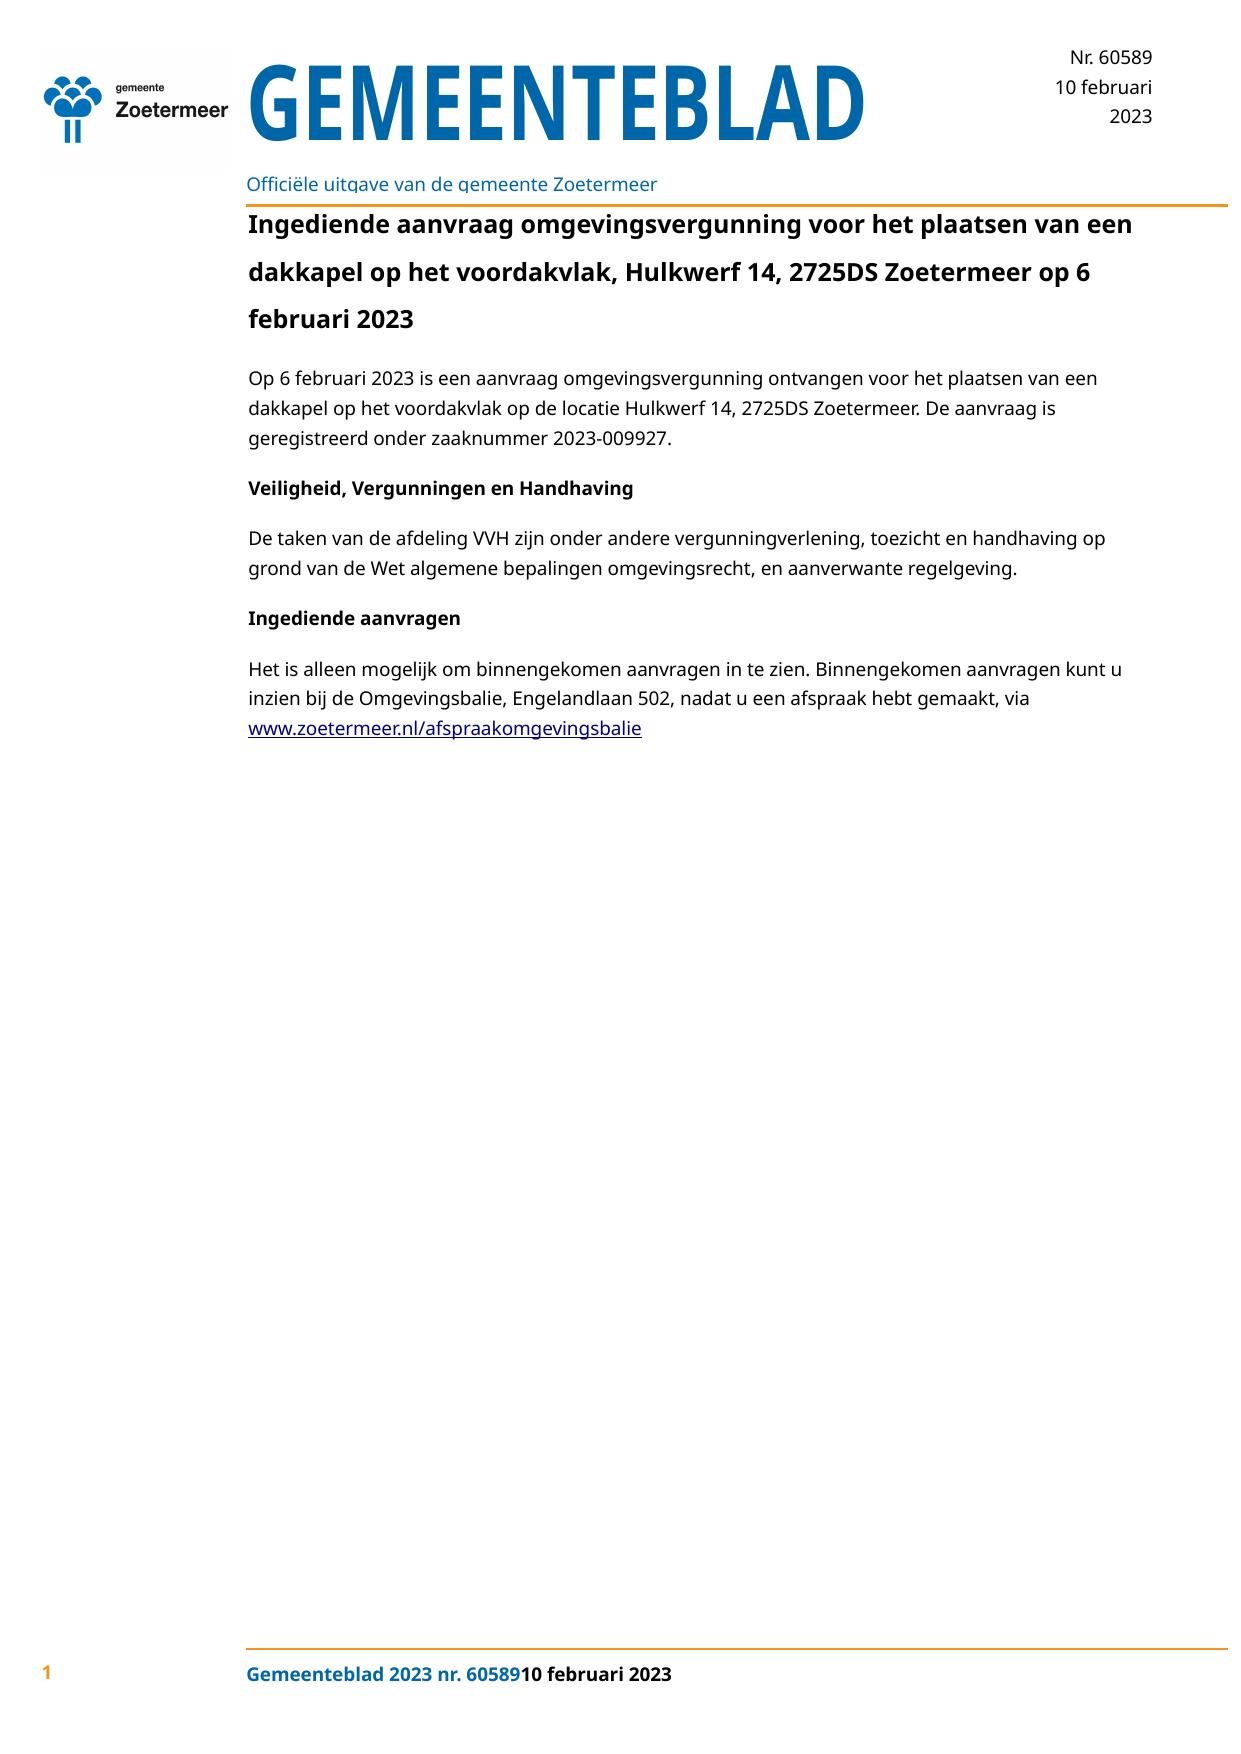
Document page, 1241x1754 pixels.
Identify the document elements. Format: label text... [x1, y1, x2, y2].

text Veiligheid, Vergunningen en Handhaving [248, 475, 1152, 501]
text Ingediende aanvraag omgevingsvergunning voor het plaatsen van een dakkapel op het voordakvlak, Hulkwerf 14, 2725DS Zoetermeer op 6 februari 2023 [248, 207, 1152, 336]
picture [41, 47, 231, 172]
text Het is alleen mogelijk om binnengekomen aanvragen in te zien. Binnengekomen aanvragen kunt u inzien bij de Omgevingsbalie, Engelandlaan 502, nadat u een afspraak hebt gemaakt, via www.zoetermeer.nl/afspraakomgevingsbalie [248, 656, 1152, 741]
text Op 6 februari 2023 is een aanvraag omgevingsvergunning ontvangen voor het plaatsen van een dakkapel op het voordakvlak op de locatie Hulkwerf 14, 2725DS Zoetermeer. De aanvraag is geregistreerd onder zaaknummer 2023-009927. [248, 366, 1152, 450]
text De taken van de afdeling VVH zijn onder andere vergunningverlening, toezicht en handhaving op grond van de Wet algemene bepalingen omgevingsrecht, en aanverwante regelgeving. [248, 526, 1152, 581]
text Ingediende aanvragen [248, 606, 1152, 631]
